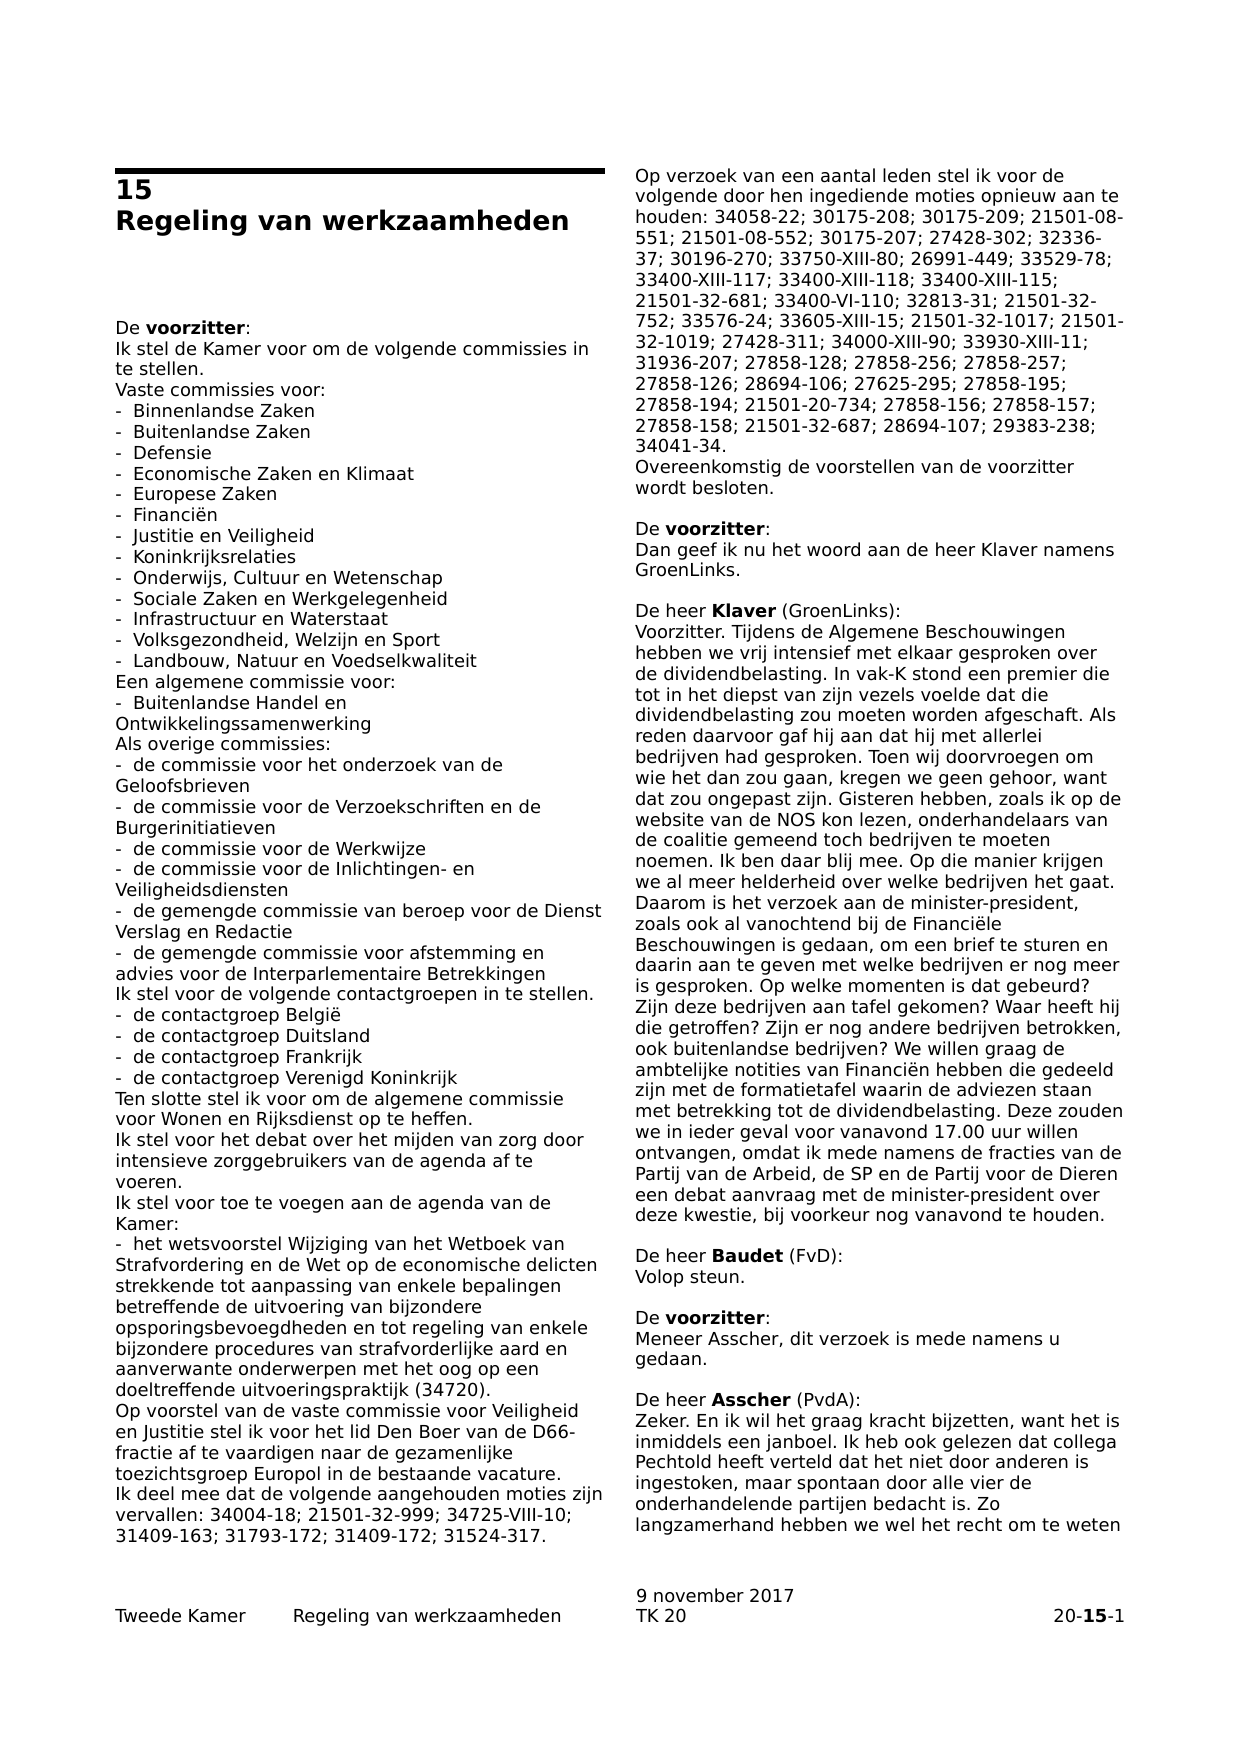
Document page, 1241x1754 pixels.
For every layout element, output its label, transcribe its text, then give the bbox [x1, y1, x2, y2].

text Een algemene commissie voor: [115, 672, 605, 692]
list de commissie voor het onderzoek van de Geloofsbrieven [115, 755, 605, 797]
list de contactgroep Verenigd Koninkrijk [115, 1067, 605, 1088]
text Ik stel voor het debat over het mijden van zorg door intensieve zorggebruikers van de agenda af te voeren. [115, 1130, 605, 1192]
list Binnenlandse Zaken [115, 401, 605, 422]
list het wetsvoorstel Wijziging van het Wetboek van Strafvordering en de Wet op de economische delicten strekkende tot aanpassing van enkele bepalingen betreffende de uitvoering van bijzondere opsporingsbevoegdheden en tot regeling van enkele bijzondere procedures van strafvorderlijke aard en aanverwante onderwerpen met het oog op een doeltreffende uitvoeringspraktijk (34720). [115, 1234, 605, 1401]
list de gemengde commissie voor afstemming en advies voor de Interparlementaire Betrekkingen [115, 942, 605, 984]
list Sociale Zaken en Werkgelegenheid [115, 588, 605, 609]
text Vaste commissies voor: [115, 380, 605, 401]
list Infrastructuur en Waterstaat [115, 609, 605, 630]
list Volksgezondheid, Welzijn en Sport [115, 630, 605, 651]
list Buitenlandse Zaken [115, 422, 605, 442]
list de gemengde commissie van beroep voor de Dienst Verslag en Redactie [115, 901, 605, 942]
text Ik deel mee dat de volgende aangehouden moties zijn vervallen: 34004-18; 21501-32-999; 34725-VIII-10; 31409-163; 31793-172; 31409-172; 31524-317. [115, 1484, 605, 1547]
list Buitenlandse Handel en Ontwikkelingssamenwerking [115, 692, 605, 734]
text Voorzitter. Tijdens de Algemene Beschouwingen hebben we vrij intensief met elkaar gesproken over de dividendbelasting. In vak-K stond een premier die tot in het diepst van zijn vezels voelde dat die dividendbelasting zou moeten worden afgeschaft. Als reden daarvoor gaf hij aan dat hij met allerlei bedrijven had gesproken. Toen wij doorvroegen om wie het dan zou gaan, kregen we geen gehoor, want dat zou ongepast zijn. Gisteren hebben, zoals ik op de website van de NOS kon lezen, onderhandelaars van de coalitie gemeend toch bedrijven te moeten noemen. Ik ben daar blij mee. Op die manier krijgen we al meer helderheid over welke bedrijven het gaat. Daarom is het verzoek aan de minister-president, zoals ook al vanochtend bij de Financiële Beschouwingen is gedaan, om een brief te sturen en daarin aan te geven met welke bedrijven er nog meer is gesproken. Op welke momenten is dat gebeurd? Zijn deze bedrijven aan tafel gekomen? Waar heeft hij die getroffen? Zijn er nog andere bedrijven betrokken, ook buitenlandse bedrijven? We willen graag de ambtelijke notities van Financiën hebben die gedeeld zijn met de formatietafel waarin de adviezen staan met betrekking tot de dividendbelasting. Deze zouden we in ieder geval voor vanavond 17.00 uur willen ontvangen, omdat ik mede namens de fracties van de Partij van de Arbeid, de SP en de Partij voor de Dieren een debat aanvraag met de minister-president over deze kwestie, bij voorkeur nog vanavond te houden. [635, 622, 1125, 1226]
text De heer Asscher (PvdA): [635, 1390, 1125, 1411]
list de commissie voor de Inlichtingen- en Veiligheidsdiensten [115, 859, 605, 901]
text Meneer Asscher, dit verzoek is mede namens u gedaan. [635, 1328, 1125, 1370]
text Dan geef ik nu het woord aan de heer Klaver namens GroenLinks. [635, 539, 1125, 581]
text Overeenkomstig de voorstellen van de voorzitter wordt besloten. [635, 457, 1125, 499]
text De voorzitter: [635, 519, 1125, 539]
text Op verzoek van een aantal leden stel ik voor de volgende door hen ingediende moties opnieuw aan te houden: 34058-22; 30175-208; 30175-209; 21501-08-551; 21501-08-552; 30175-207; 27428-302; 32336-37; 30196-270; 33750-XIII-80; 26991-449; 33529-78; 33400-XIII-117; 33400-XIII-118; 33400-XIII-115; 21501-32-681; 33400-VI-110; 32813-31; 21501-32-752; 33576-24; 33605-XIII-15; 21501-32-1017; 21501-32-1019; 27428-311; 34000-XIII-90; 33930-XIII-11; 31936-207; 27858-128; 27858-256; 27858-257; 27858-126; 28694-106; 27625-295; 27858-195; 27858-194; 21501-20-734; 27858-156; 27858-157; 27858-158; 21501-32-687; 28694-107; 29383-238; 34041-34. [635, 165, 1125, 457]
list de commissie voor de Verzoekschriften en de Burgerinitiatieven [115, 797, 605, 838]
list Landbouw, Natuur en Voedselkwaliteit [115, 651, 605, 672]
text De heer Baudet (FvD): [635, 1246, 1125, 1267]
text Ten slotte stel ik voor om de algemene commissie voor Wonen en Rijksdienst op te heffen. [115, 1088, 605, 1130]
text Ik stel voor toe te voegen aan de agenda van de Kamer: [115, 1192, 605, 1234]
text De voorzitter: [635, 1307, 1125, 1328]
text Ik stel de Kamer voor om de volgende commissies in te stellen. [115, 338, 605, 380]
text Ik stel voor de volgende contactgroepen in te stellen. [115, 984, 605, 1005]
text Als overige commissies: [115, 734, 605, 755]
text Volop steun. [635, 1267, 1125, 1287]
list de contactgroep België [115, 1005, 605, 1026]
text De voorzitter: [115, 318, 605, 338]
list de contactgroep Duitsland [115, 1026, 605, 1047]
list de commissie voor de Werkwijze [115, 838, 605, 859]
text De heer Klaver (GroenLinks): [635, 601, 1125, 622]
list Koninkrijksrelaties [115, 547, 605, 567]
list Justitie en Veiligheid [115, 526, 605, 547]
title 15 Regeling van werkzaamheden [115, 174, 605, 237]
text Zeker. En ik wil het graag kracht bijzetten, want het is inmiddels een janboel. Ik heb ook gelezen dat collega Pechtold heeft verteld dat het niet door anderen is ingestoken, maar spontaan door alle vier de onderhandelende partijen bedacht is. Zo langzamerhand hebben we wel het recht om te weten [635, 1411, 1125, 1536]
list Financiën [115, 505, 605, 526]
text Op voorstel van de vaste commissie voor Veiligheid en Justitie stel ik voor het lid Den Boer van de D66-fractie af te vaardigen naar de gezamenlijke toezichtsgroep Europol in de bestaande vacature. [115, 1401, 605, 1484]
list Defensie [115, 442, 605, 463]
list Onderwijs, Cultuur en Wetenschap [115, 567, 605, 588]
list Economische Zaken en Klimaat [115, 463, 605, 484]
list de contactgroep Frankrijk [115, 1047, 605, 1067]
list Europese Zaken [115, 484, 605, 505]
